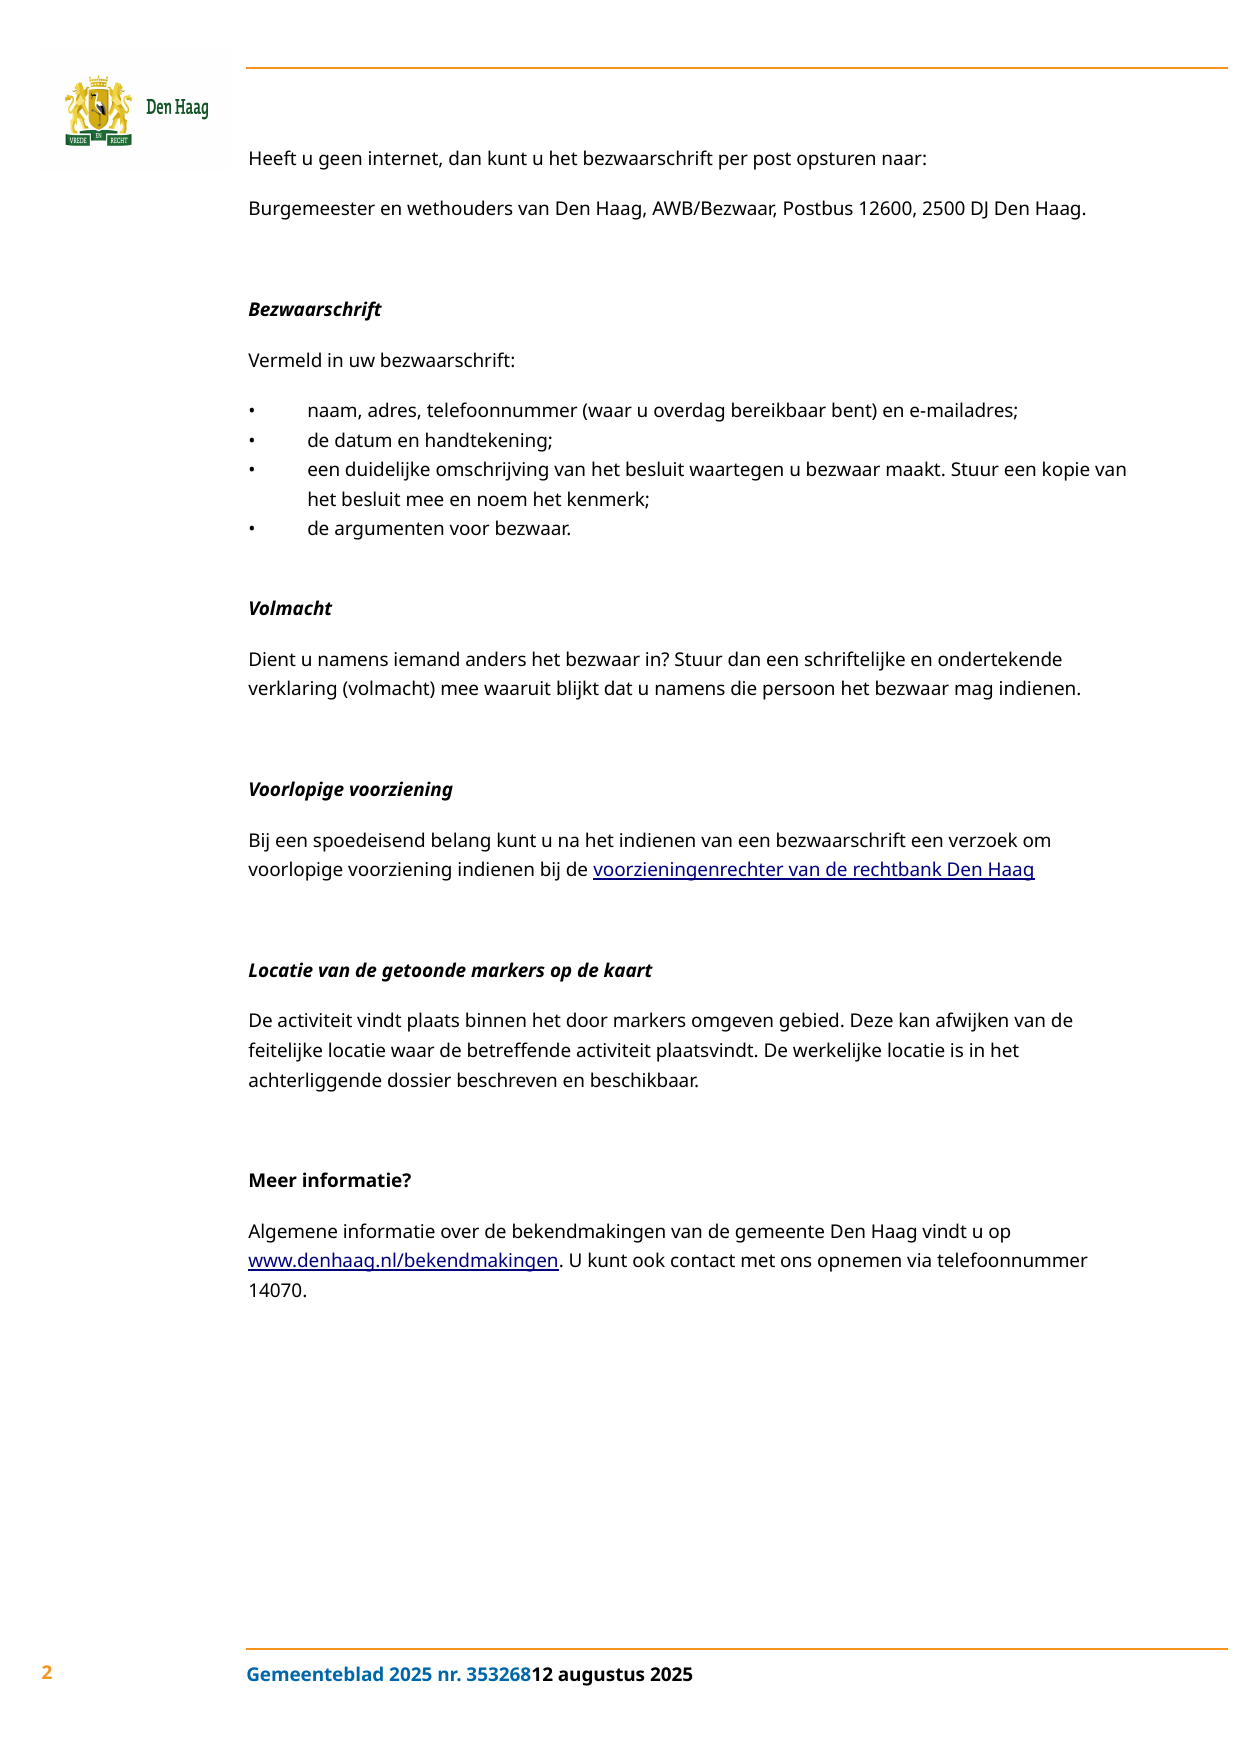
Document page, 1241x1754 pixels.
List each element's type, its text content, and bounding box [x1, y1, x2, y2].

picture [41, 47, 231, 172]
list de argumenten voor bezwaar. [248, 516, 1152, 541]
text Bezwaarschrift [248, 296, 1152, 322]
text Voorlopige voorziening [248, 776, 1152, 802]
list naam, adres, telefoonnummer (waar u overdag bereikbaar bent) en e-mailadres; [248, 397, 1152, 423]
text Heeft u geen internet, dan kunt u het bezwaarschrift per post opsturen naar: [248, 145, 1152, 171]
text Locatie van de getoonde markers op de kaart [248, 957, 1152, 983]
text Vermeld in uw bezwaarschrift: [248, 347, 1152, 373]
list een duidelijke omschrijving van het besluit waartegen u bezwaar maakt. Stuur een kopie van het besluit mee en noem het kenmerk; [248, 456, 1152, 512]
text De activiteit vindt plaats binnen het door markers omgeven gebied. Deze kan afwijken van de feitelijke locatie waar de betreffende activiteit plaatsvindt. De werkelijke locatie is in het achterliggende dossier beschreven en beschikbaar. [248, 1008, 1152, 1093]
text Meer informatie? [248, 1168, 1152, 1193]
text Volmacht [248, 596, 1152, 621]
list de datum en handtekening; [248, 427, 1152, 453]
text Algemene informatie over de bekendmakingen van de gemeente Den Haag vindt u op www.denhaag.nl/bekendmakingen. U kunt ook contact met ons opnemen via telefoonnummer 14070. [248, 1218, 1152, 1303]
text Dient u namens iemand anders het bezwaar in? Stuur dan een schriftelijke en ondertekende verklaring (volmacht) mee waaruit blijkt dat u namens die persoon het bezwaar mag indienen. [248, 646, 1152, 701]
text Bij een spoedeisend belang kunt u na het indienen van een bezwaarschrift een verzoek om voorlopige voorziening indienen bij de voorzieningenrechter van de rechtbank Den Haag [248, 827, 1152, 882]
text Burgemeester en wethouders van Den Haag, AWB/Bezwaar, Postbus 12600, 2500 DJ Den Haag. [248, 196, 1152, 221]
